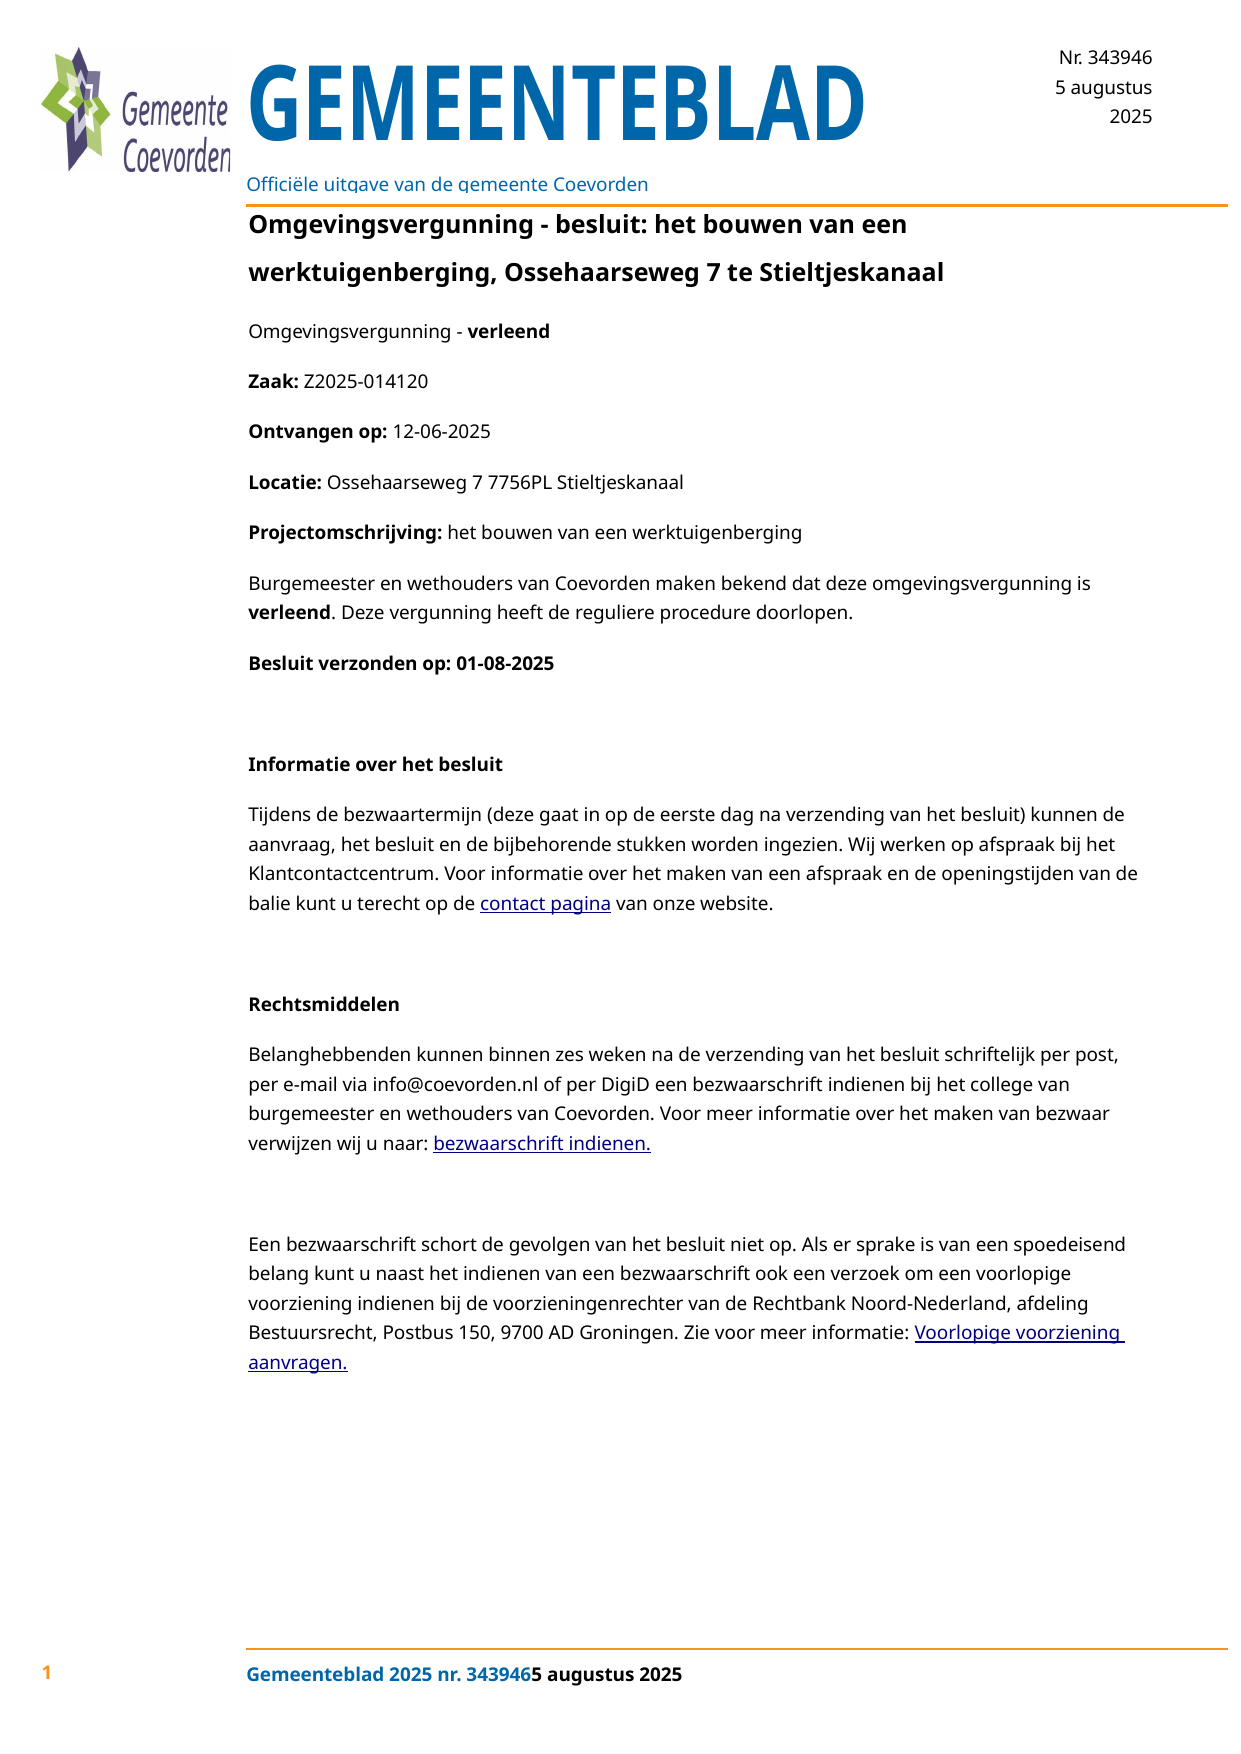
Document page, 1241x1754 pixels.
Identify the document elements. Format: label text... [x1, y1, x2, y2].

text Zaak: Z2025-014120 [248, 368, 1152, 394]
text Omgevingsvergunning - besluit: het bouwen van een werktuigenberging, Ossehaarseweg 7 te Stieltjeskanaal [248, 207, 1152, 288]
text Locatie: Ossehaarseweg 7 7756PL Stieltjeskanaal [248, 469, 1152, 495]
text Een bezwaarschrift schort de gevolgen van het besluit niet op. Als er sprake is van een spoedeisend belang kunt u naast het indienen van een bezwaarschrift ook een verzoek om een voorlopige voorziening indienen bij de voorzieningenrechter van de Rechtbank Noord-Nederland, afdeling Bestuursrecht, Postbus 150, 9700 AD Groningen. Zie voor meer informatie: Voorlopige voorziening aanvragen. [248, 1231, 1152, 1375]
text Omgevingsvergunning - verleend [248, 318, 1152, 344]
text Besluit verzonden op: 01-08-2025 [248, 650, 1152, 676]
text Burgemeester en wethouders van Coevorden maken bekend dat deze omgevingsvergunning is verleend. Deze vergunning heeft de reguliere procedure doorlopen. [248, 570, 1152, 625]
text Informatie over het besluit [248, 751, 1152, 777]
text Belanghebbenden kunnen binnen zes weken na de verzending van het besluit schriftelijk per post, per e-mail via info@coevorden.nl of per DigiD een bezwaarschrift indienen bij het college van burgemeester en wethouders van Coevorden. Voor meer informatie over het maken van bezwaar verwijzen wij u naar: bezwaarschrift indienen. [248, 1041, 1152, 1156]
text Projectomschrijving: het bouwen van een werktuigenberging [248, 519, 1152, 545]
text Ontvangen op: 12-06-2025 [248, 419, 1152, 444]
text Tijdens de bezwaartermijn (deze gaat in op de eerste dag na verzending van het besluit) kunnen de aanvraag, het besluit en de bijbehorende stukken worden ingezien. Wij werken op afspraak bij het Klantcontactcentrum. Voor informatie over het maken van een afspraak en de openingstijden van de balie kunt u terecht op de contact pagina van onze website. [248, 801, 1152, 916]
text Rechtsmiddelen [248, 991, 1152, 1017]
picture [41, 47, 231, 172]
